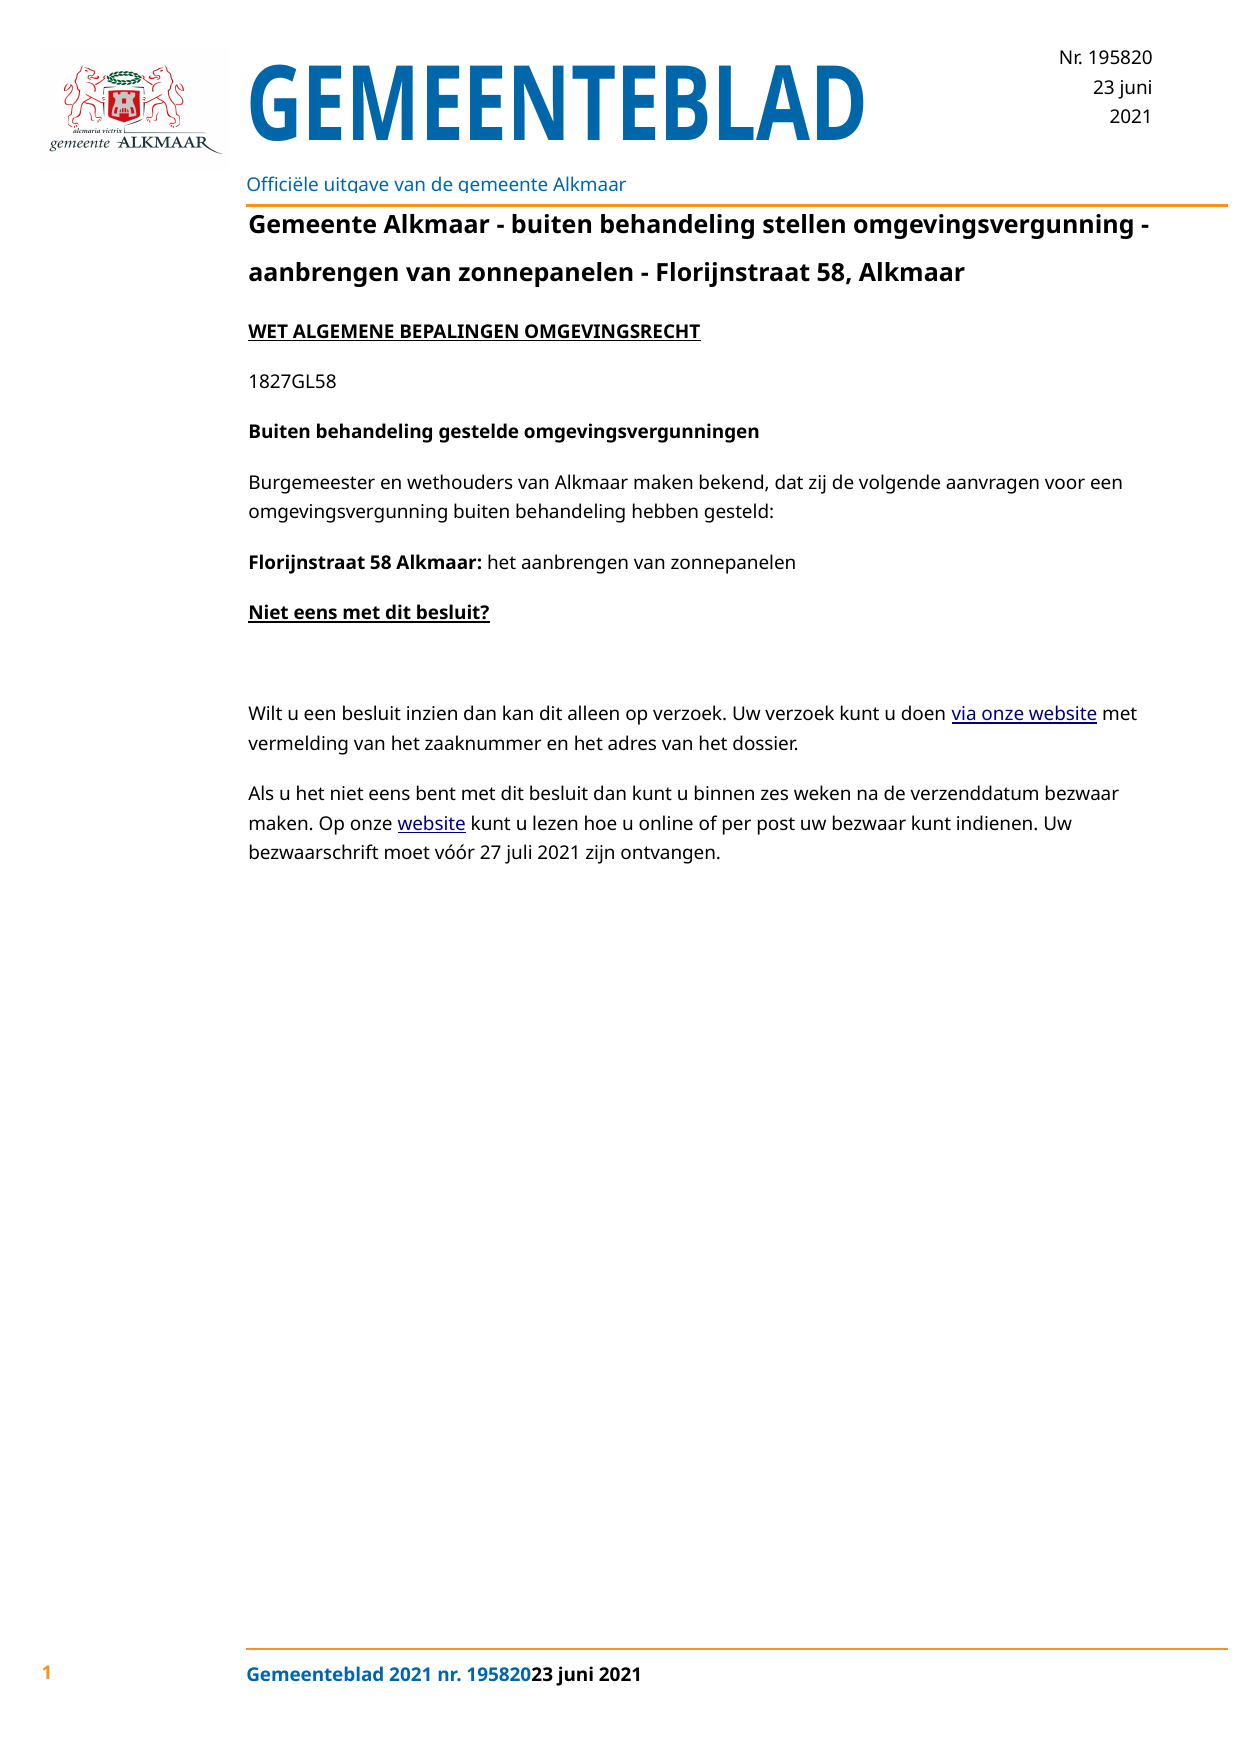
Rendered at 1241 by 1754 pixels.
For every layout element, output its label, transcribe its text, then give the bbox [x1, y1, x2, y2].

picture [41, 47, 231, 172]
text 1827GL58 [248, 368, 1152, 394]
text Wilt u een besluit inzien dan kan dit alleen op verzoek. Uw verzoek kunt u doen via onze website met vermelding van het zaaknummer en het adres van het dossier. [248, 700, 1152, 756]
text Gemeente Alkmaar - buiten behandeling stellen omgevingsvergunning - aanbrengen van zonnepanelen - Florijnstraat 58, Alkmaar [248, 207, 1152, 288]
text Als u het niet eens bent met dit besluit dan kunt u binnen zes weken na de verzenddatum bezwaar maken. Op onze website kunt u lezen hoe u online of per post uw bezwaar kunt indienen. Uw bezwaarschrift moet vóór 27 juli 2021 zijn ontvangen. [248, 780, 1152, 865]
text Burgemeester en wethouders van Alkmaar maken bekend, dat zij de volgende aanvragen voor een omgevingsvergunning buiten behandeling hebben gesteld: [248, 469, 1152, 524]
text Buiten behandeling gestelde omgevingsvergunningen [248, 419, 1152, 444]
text WET ALGEMENE BEPALINGEN OMGEVINGSRECHT [248, 318, 1152, 344]
text Florijnstraat 58 Alkmaar: het aanbrengen van zonnepanelen [248, 549, 1152, 575]
text Niet eens met dit besluit? [248, 599, 1152, 625]
